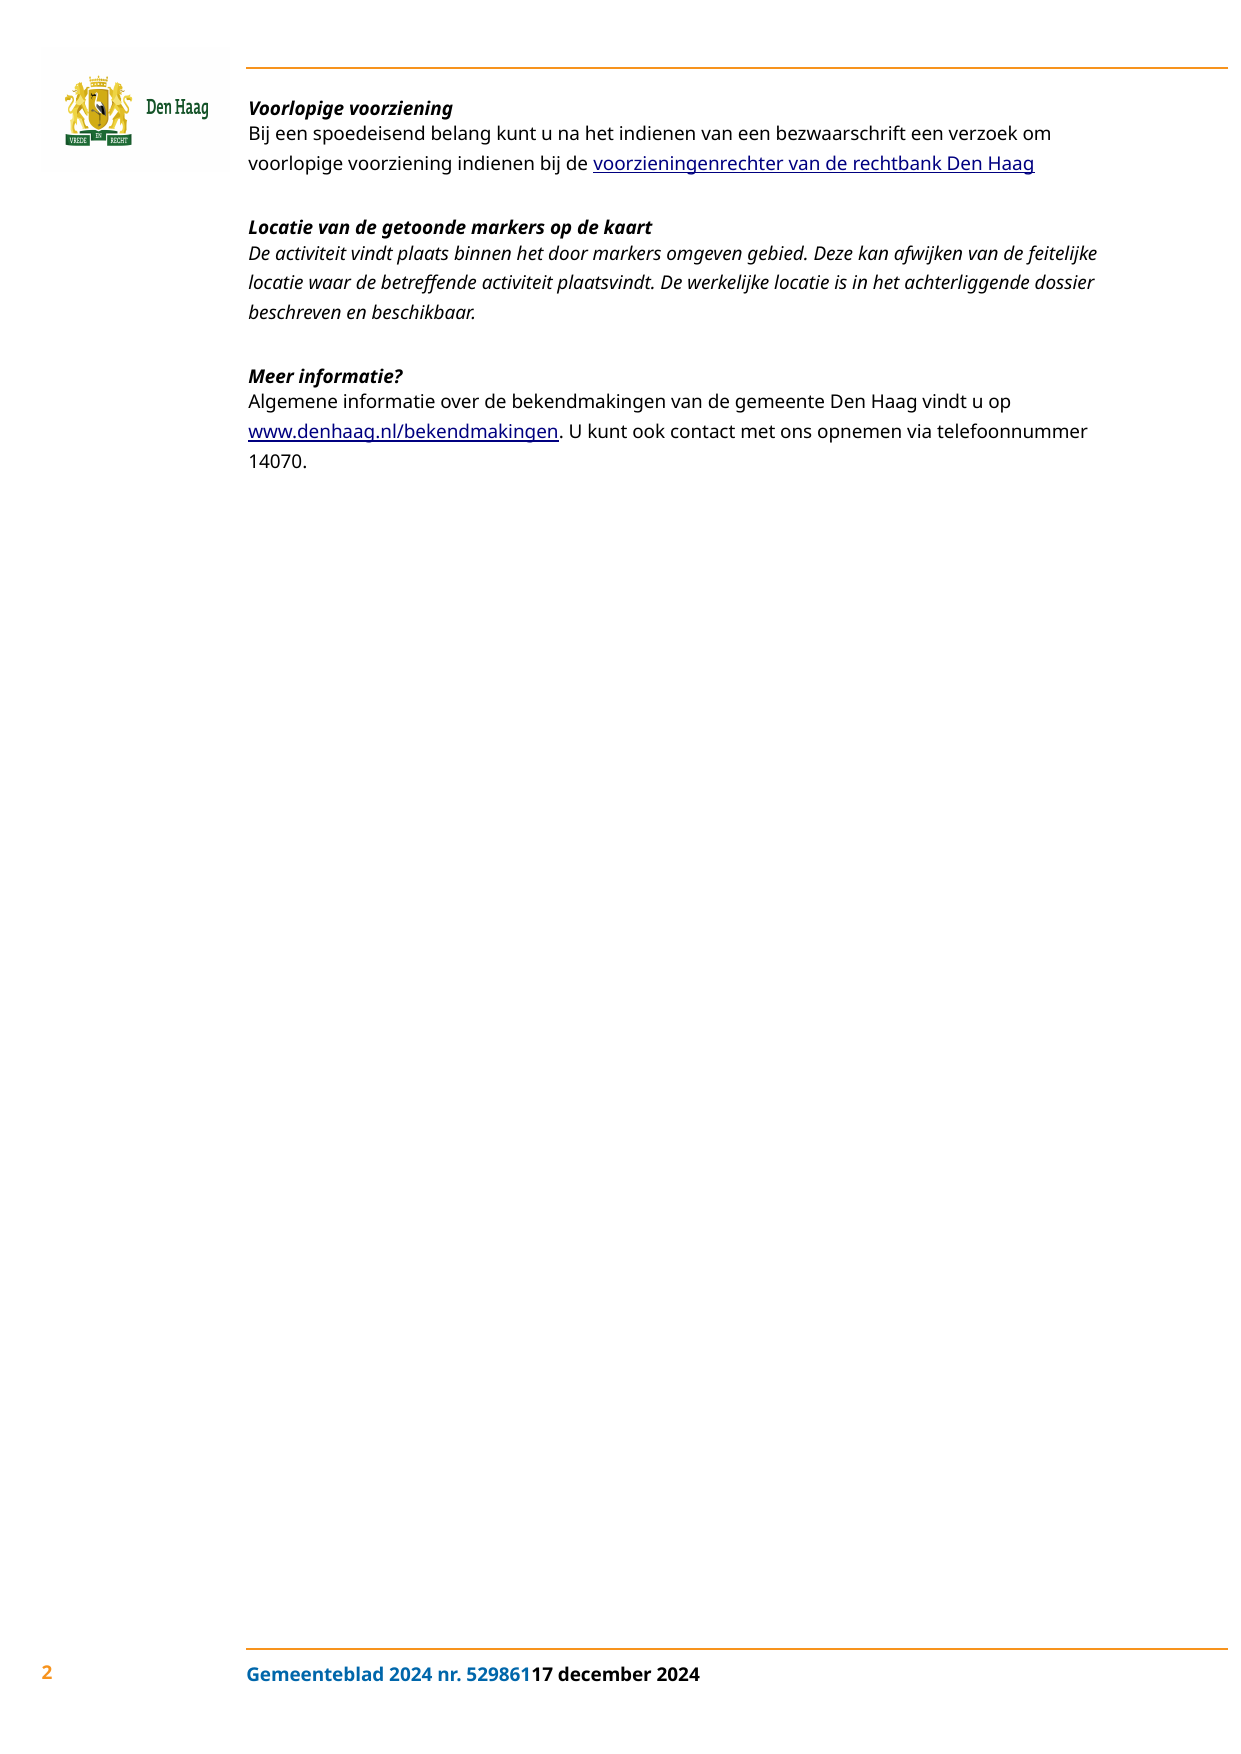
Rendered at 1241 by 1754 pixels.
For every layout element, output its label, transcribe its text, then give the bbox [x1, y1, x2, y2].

text Algemene informatie over de bekendmakingen van de gemeente Den Haag vindt u op www.denhaag.nl/bekendmakingen. U kunt ook contact met ons opnemen via telefoonnummer 14070. [248, 389, 1152, 473]
text Meer informatie? [248, 363, 1152, 389]
picture [41, 47, 231, 172]
text Locatie van de getoonde markers op de kaart [248, 214, 1152, 240]
text Bij een spoedeisend belang kunt u na het indienen van een bezwaarschrift een verzoek om voorlopige voorziening indienen bij de voorzieningenrechter van de rechtbank Den Haag [248, 121, 1152, 176]
text De activiteit vindt plaats binnen het door markers omgeven gebied. Deze kan afwijken van de feitelijke locatie waar de betreffende activiteit plaatsvindt. De werkelijke locatie is in het achterliggende dossier beschreven en beschikbaar. [248, 240, 1152, 325]
text Voorlopige voorziening [248, 95, 1152, 121]
